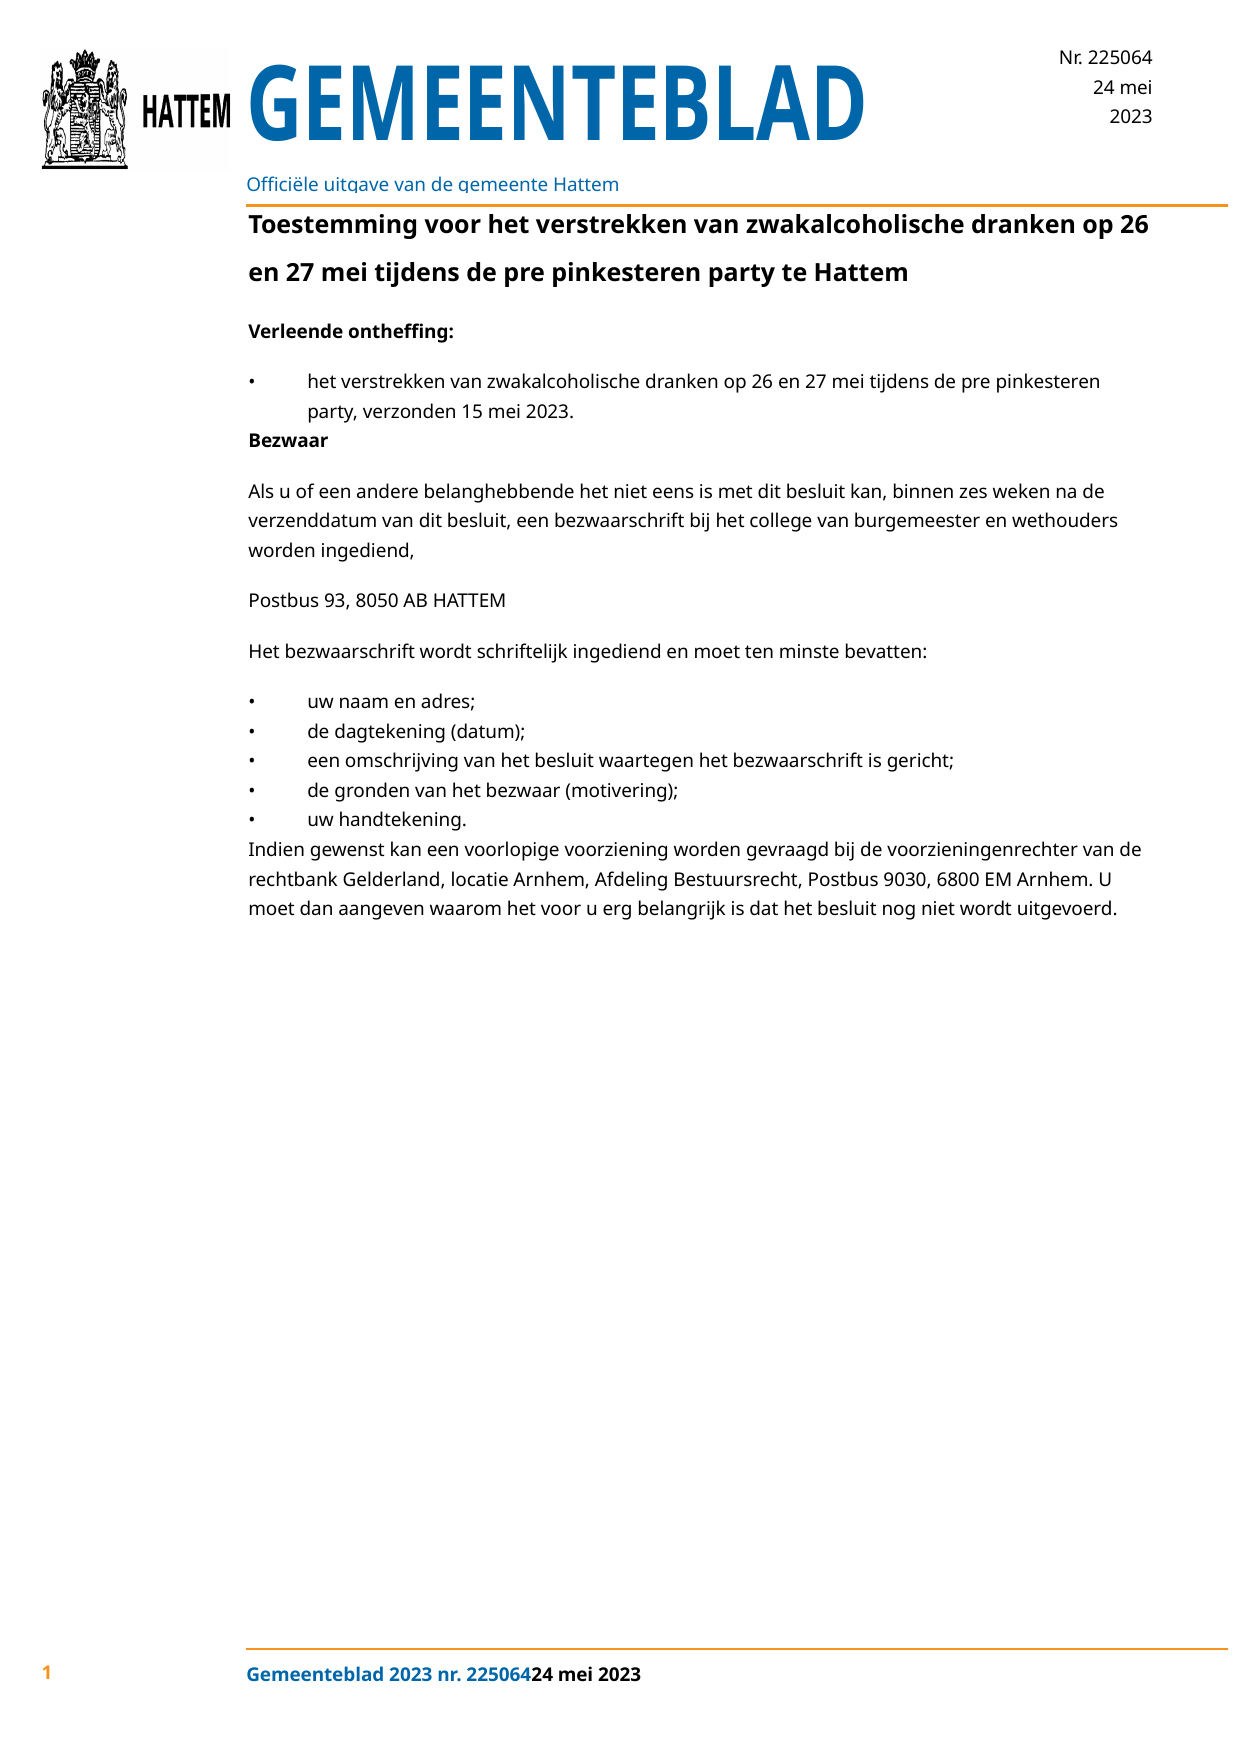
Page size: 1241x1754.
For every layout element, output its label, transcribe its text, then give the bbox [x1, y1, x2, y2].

list een omschrijving van het besluit waartegen het bezwaarschrift is gericht; [248, 747, 1152, 773]
text Toestemming voor het verstrekken van zwakalcoholische dranken op 26 en 27 mei tijdens de pre pinkesteren party te Hattem [248, 207, 1152, 288]
picture [41, 47, 231, 172]
text Indien gewenst kan een voorlopige voorziening worden gevraagd bij de voorzieningenrechter van de rechtbank Gelderland, locatie Arnhem, Afdeling Bestuursrecht, Postbus 9030, 6800 EM Arnhem. U moet dan aangeven waarom het voor u erg belangrijk is dat het besluit nog niet wordt uitgevoerd. [248, 836, 1152, 921]
text Als u of een andere belanghebbende het niet eens is met dit besluit kan, binnen zes weken na de verzenddatum van dit besluit, een bezwaarschrift bij het college van burgemeester en wethouders worden ingediend, [248, 478, 1152, 563]
list de dagtekening (datum); [248, 718, 1152, 744]
list de gronden van het bezwaar (motivering); [248, 777, 1152, 803]
text Postbus 93, 8050 AB HATTEM [248, 587, 1152, 613]
text Bezwaar [248, 427, 1152, 453]
text Het bezwaarschrift wordt schriftelijk ingediend en moet ten minste bevatten: [248, 638, 1152, 664]
text Verleende ontheffing: [248, 318, 1152, 344]
list uw handtekening. [248, 807, 1152, 832]
list het verstrekken van zwakalcoholische dranken op 26 en 27 mei tijdens de pre pinkesteren party, verzonden 15 mei 2023. [248, 368, 1152, 424]
list uw naam en adres; [248, 688, 1152, 714]
